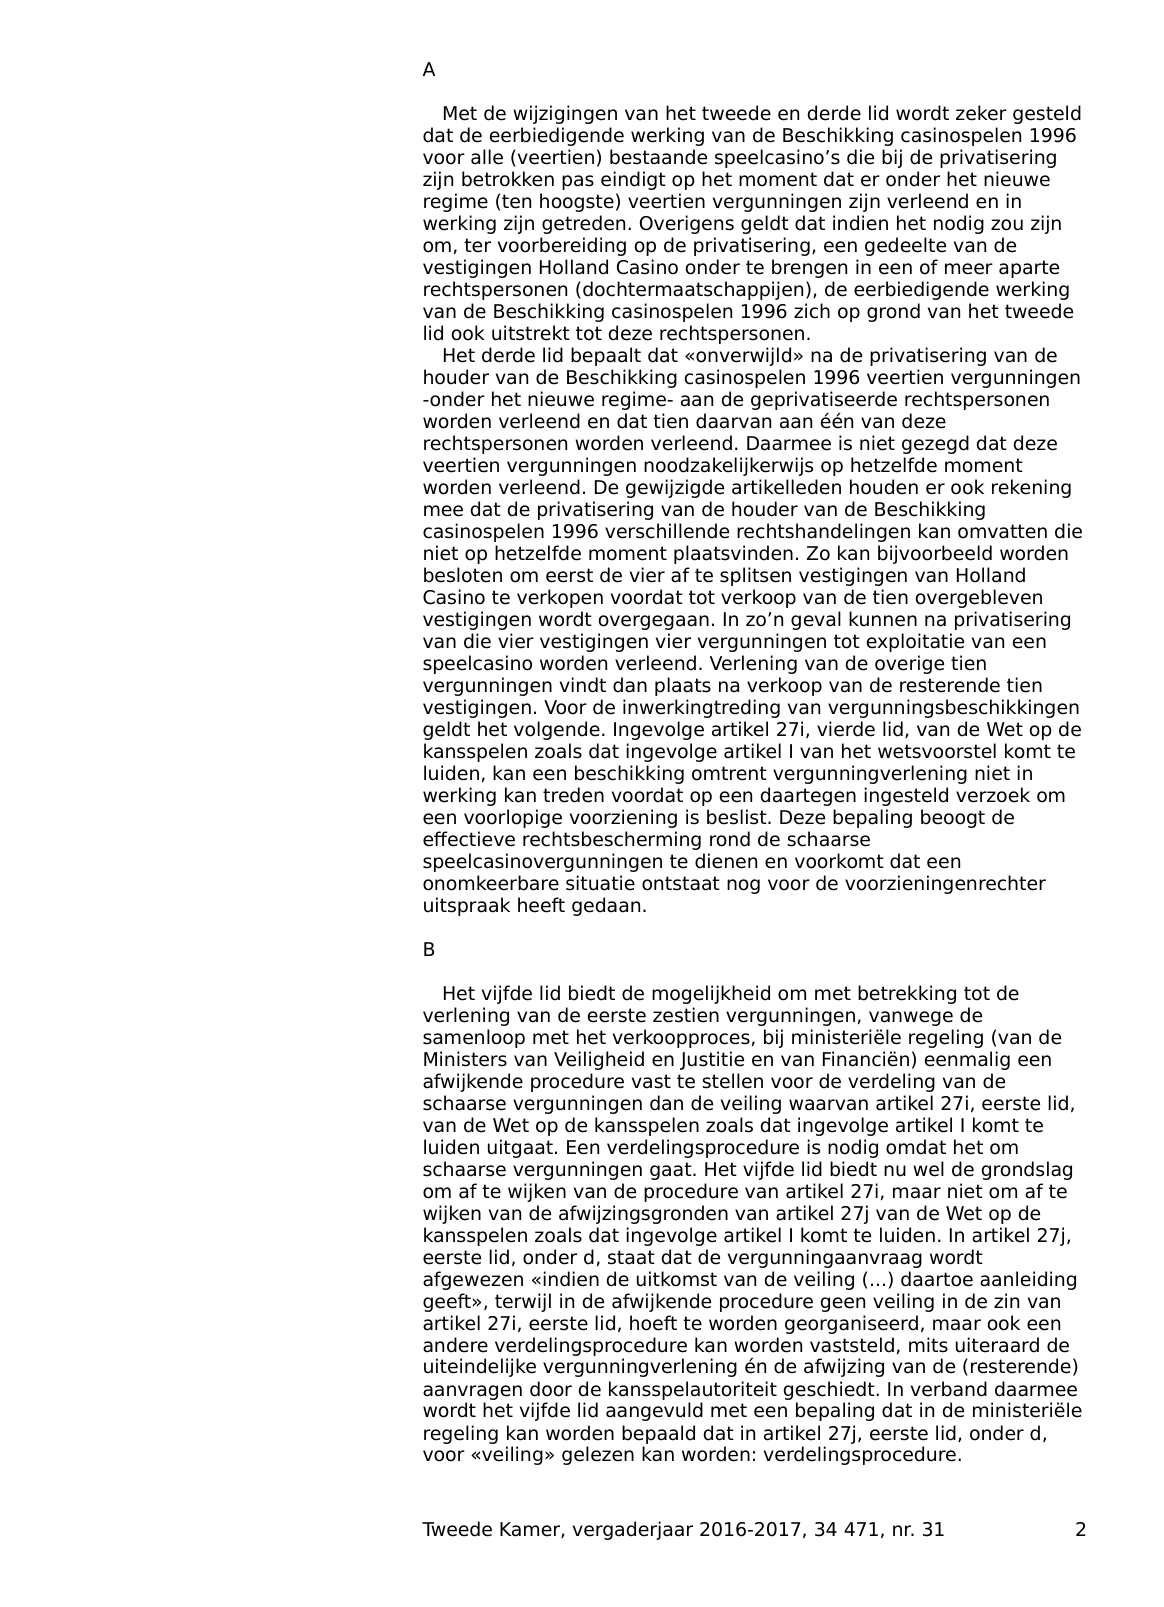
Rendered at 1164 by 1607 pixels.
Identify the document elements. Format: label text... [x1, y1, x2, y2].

subtitle A [422, 59, 1087, 81]
subtitle B [422, 939, 1087, 961]
text Het derde lid bepaalt dat «onverwijld» na de privatisering van de houder van de Beschikking casinospelen 1996 veertien vergunningen -onder het nieuwe regime- aan de geprivatiseerde rechtspersonen worden verleend en dat tien daarvan aan één van deze rechtspersonen worden verleend. Daarmee is niet gezegd dat deze veertien vergunningen noodzakelijkerwijs op hetzelfde moment worden verleend. De gewijzigde artikelleden houden er ook rekening mee dat de privatisering van de houder van de Beschikking casinospelen 1996 verschillende rechtshandelingen kan omvatten die niet op hetzelfde moment plaatsvinden. Zo kan bijvoorbeeld worden besloten om eerst de vier af te splitsen vestigingen van Holland Casino te verkopen voordat tot verkoop van de tien overgebleven vestigingen wordt overgegaan. In zo’n geval kunnen na privatisering van die vier vestigingen vier vergunningen tot exploitatie van een speelcasino worden verleend. Verlening van de overige tien vergunningen vindt dan plaats na verkoop van de resterende tien vestigingen. Voor de inwerkingtreding van vergunningsbeschikkingen geldt het volgende. Ingevolge artikel 27i, vierde lid, van de Wet op de kansspelen zoals dat ingevolge artikel I van het wetsvoorstel komt te luiden, kan een beschikking omtrent vergunningverlening niet in werking kan treden voordat op een daartegen ingesteld verzoek om een voorlopige voorziening is beslist. Deze bepaling beoogt de effectieve rechtsbescherming rond de schaarse speelcasinovergunningen te dienen en voorkomt dat een onomkeerbare situatie ontstaat nog voor de voorzieningenrechter uitspraak heeft gedaan. [422, 345, 1087, 916]
text Het vijfde lid biedt de mogelijkheid om met betrekking tot de verlening van de eerste zestien vergunningen, vanwege de samenloop met het verkoopproces, bij ministeriële regeling (van de Ministers van Veiligheid en Justitie en van Financiën) eenmalig een afwijkende procedure vast te stellen voor de verdeling van de schaarse vergunningen dan de veiling waarvan artikel 27i, eerste lid, van de Wet op de kansspelen zoals dat ingevolge artikel I komt te luiden uitgaat. Een verdelingsprocedure is nodig omdat het om schaarse vergunningen gaat. Het vijfde lid biedt nu wel de grondslag om af te wijken van de procedure van artikel 27i, maar niet om af te wijken van de afwijzingsgronden van artikel 27j van de Wet op de kansspelen zoals dat ingevolge artikel I komt te luiden. In artikel 27j, eerste lid, onder d, staat dat de vergunningaanvraag wordt afgewezen «indien de uitkomst van de veiling (...) daartoe aanleiding geeft», terwijl in de afwijkende procedure geen veiling in de zin van artikel 27i, eerste lid, hoeft te worden georganiseerd, maar ook een andere verdelingsprocedure kan worden vaststeld, mits uiteraard de uiteindelijke vergunningverlening én de afwijzing van de (resterende) aanvragen door de kansspelautoriteit geschiedt. In verband daarmee wordt het vijfde lid aangevuld met een bepaling dat in de ministeriële regeling kan worden bepaald dat in artikel 27j, eerste lid, onder d, voor «veiling» gelezen kan worden: verdelingsprocedure. [422, 983, 1087, 1466]
text Met de wijzigingen van het tweede en derde lid wordt zeker gesteld dat de eerbiedigende werking van de Beschikking casinospelen 1996 voor alle (veertien) bestaande speelcasino’s die bij de privatisering zijn betrokken pas eindigt op het moment dat er onder het nieuwe regime (ten hoogste) veertien vergunningen zijn verleend en in werking zijn getreden. Overigens geldt dat indien het nodig zou zijn om, ter voorbereiding op de privatisering, een gedeelte van de vestigingen Holland Casino onder te brengen in een of meer aparte rechtspersonen (dochtermaatschappijen), de eerbiedigende werking van de Beschikking casinospelen 1996 zich op grond van het tweede lid ook uitstrekt tot deze rechtspersonen. [422, 103, 1087, 345]
